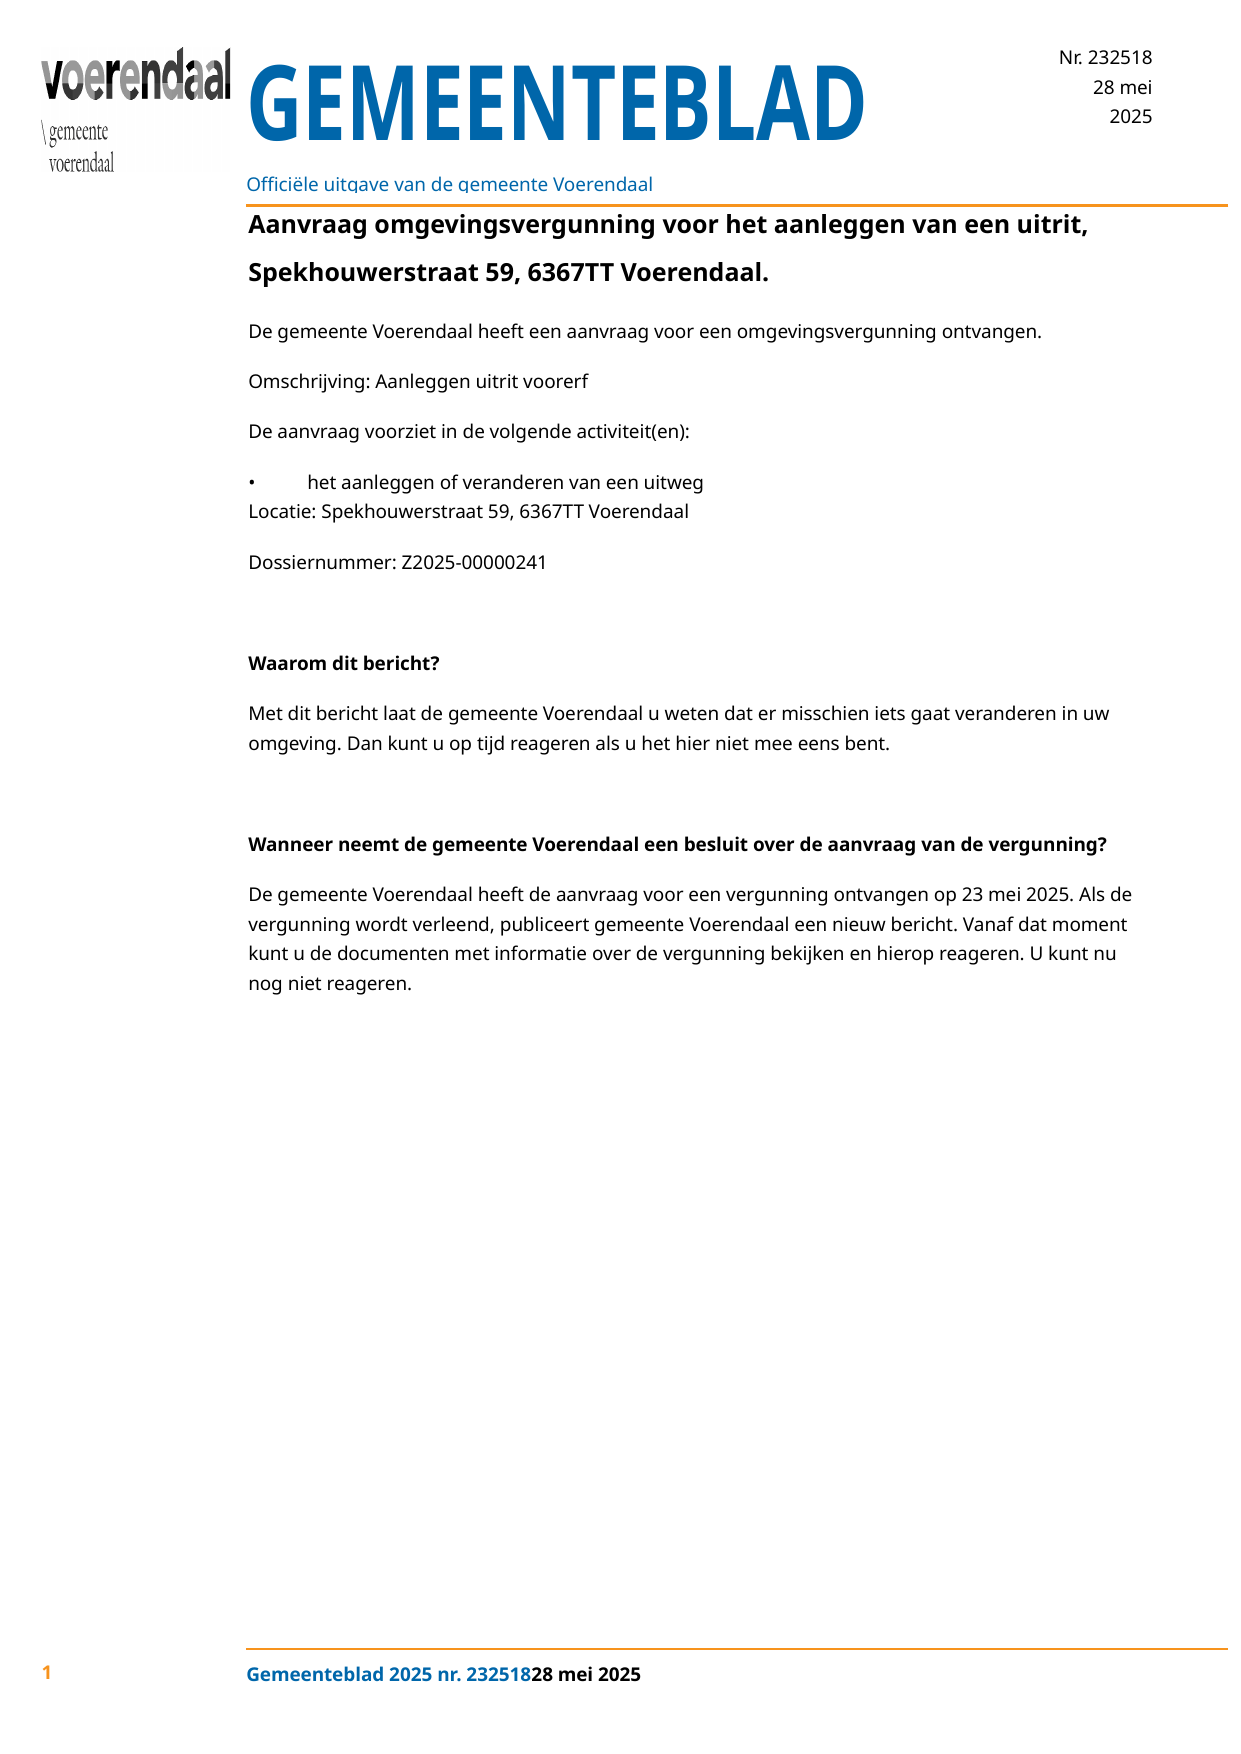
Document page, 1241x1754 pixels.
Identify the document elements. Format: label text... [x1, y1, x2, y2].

text Waarom dit bericht? [248, 650, 1152, 676]
text Dossiernummer: Z2025-00000241 [248, 549, 1152, 575]
text Aanvraag omgevingsvergunning voor het aanleggen van een uitrit, Spekhouwerstraat 59, 6367TT Voerendaal. [248, 207, 1152, 288]
text Locatie: Spekhouwerstraat 59, 6367TT Voerendaal [248, 499, 1152, 524]
text Wanneer neemt de gemeente Voerendaal een besluit over de aanvraag van de vergunning? [248, 831, 1152, 857]
picture [41, 47, 231, 172]
text De gemeente Voerendaal heeft een aanvraag voor een omgevingsvergunning ontvangen. [248, 318, 1152, 344]
list het aanleggen of veranderen van een uitweg [248, 469, 1152, 495]
text De aanvraag voorziet in de volgende activiteit(en): [248, 419, 1152, 444]
text Met dit bericht laat de gemeente Voerendaal u weten dat er misschien iets gaat veranderen in uw omgeving. Dan kunt u op tijd reageren als u het hier niet mee eens bent. [248, 700, 1152, 756]
text De gemeente Voerendaal heeft de aanvraag voor een vergunning ontvangen op 23 mei 2025. Als de vergunning wordt verleend, publiceert gemeente Voerendaal een nieuw bericht. Vanaf dat moment kunt u de documenten met informatie over de vergunning bekijken en hierop reageren. U kunt nu nog niet reageren. [248, 881, 1152, 996]
text Omschrijving: Aanleggen uitrit voorerf [248, 368, 1152, 394]
